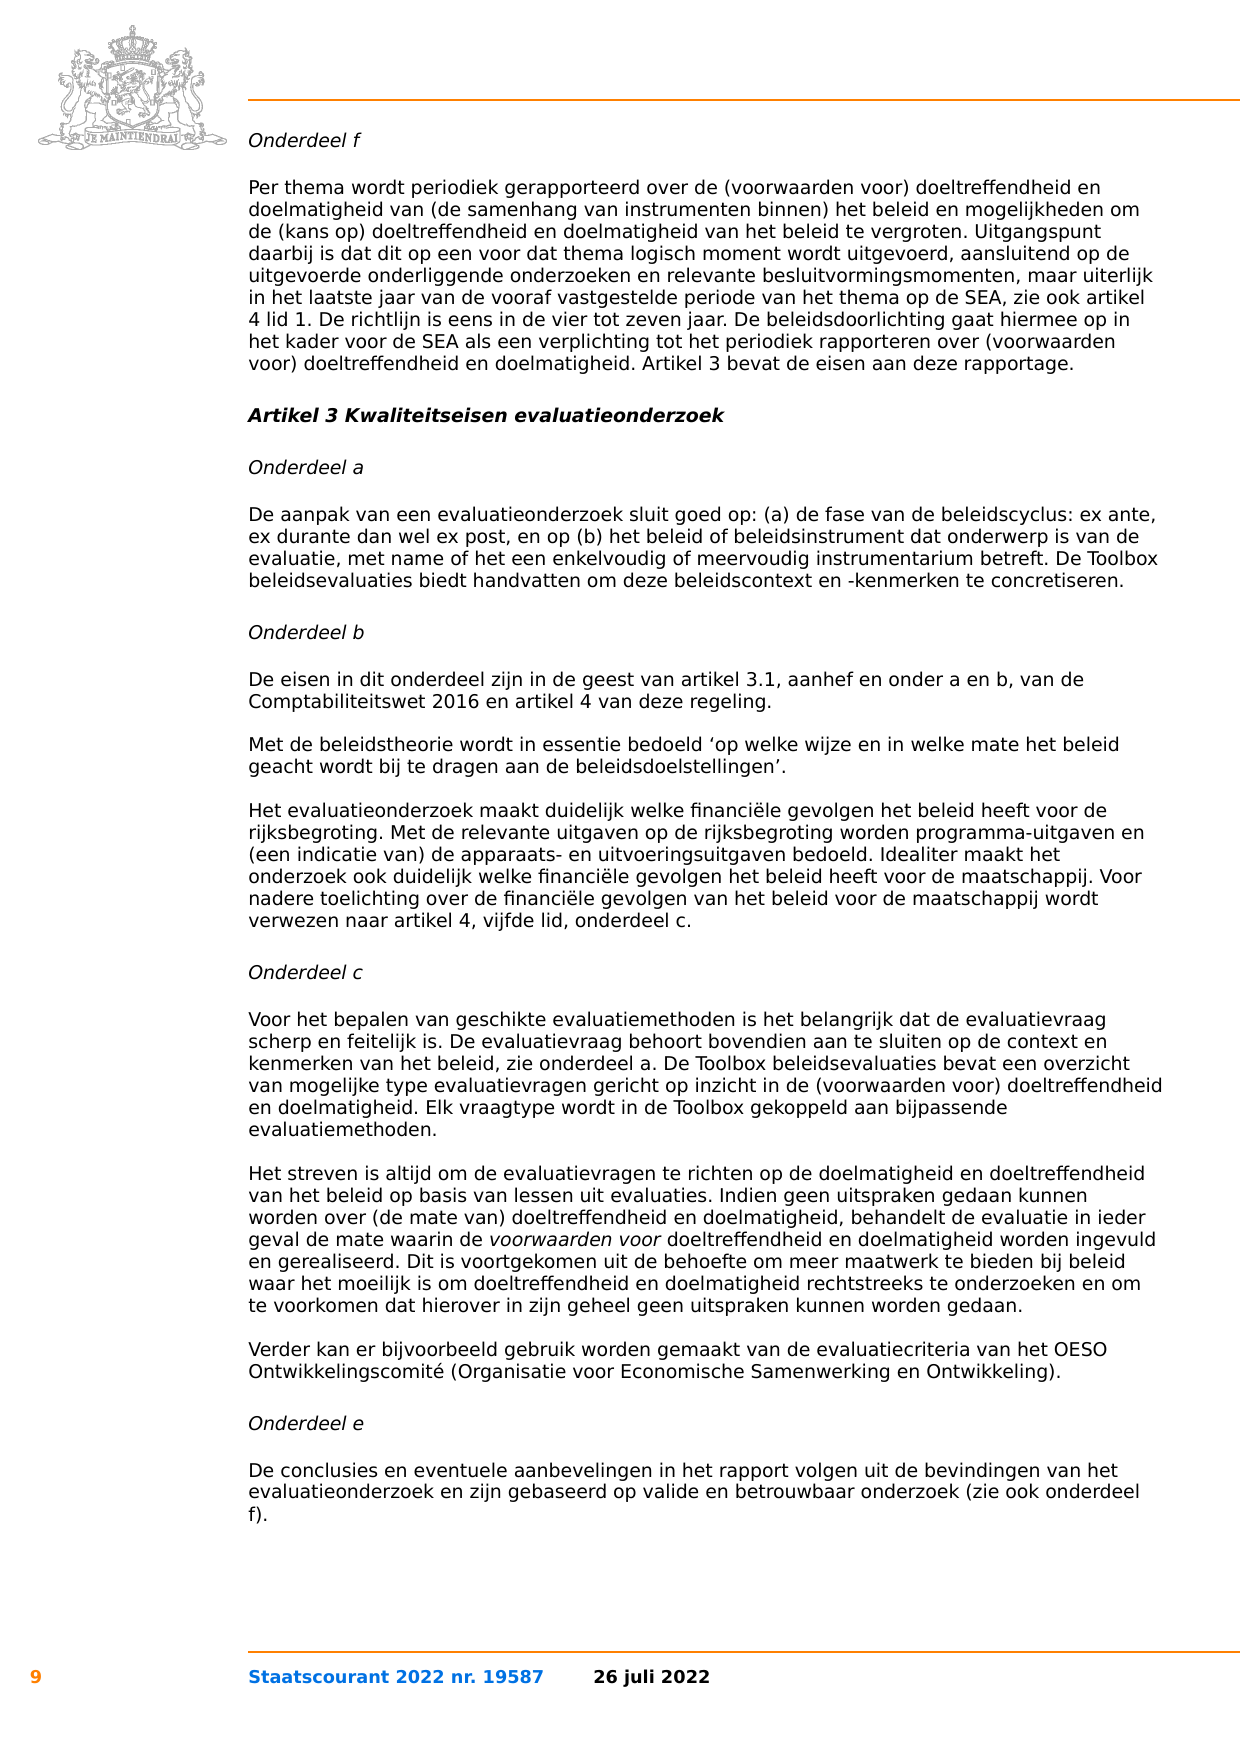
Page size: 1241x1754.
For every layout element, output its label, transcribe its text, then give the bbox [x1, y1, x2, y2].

text Met de beleidstheorie wordt in essentie bedoeld ‘op welke wijze en in welke mate het beleid geacht wordt bij te dragen aan de beleidsdoelstellingen’. [248, 734, 1163, 778]
text De aanpak van een evaluatieonderzoek sluit goed op: (a) de fase van de beleidscyclus: ex ante, ex durante dan wel ex post, en op (b) het beleid of beleidsinstrument dat onderwerp is van de evaluatie, met name of het een enkelvoudig of meervoudig instrumentarium betreft. De Toolbox beleidsevaluaties biedt handvatten om deze beleidscontext en -kenmerken te concretiseren. [248, 504, 1163, 592]
picture [38, 25, 227, 150]
text De conclusies en eventuele aanbevelingen in het rapport volgen uit de bevindingen van het evaluatieonderzoek en zijn gebaseerd op valide en betrouwbaar onderzoek (zie ook onderdeel f). [248, 1459, 1163, 1525]
subtitle Onderdeel e [248, 1412, 1163, 1434]
text Het evaluatieonderzoek maakt duidelijk welke financiële gevolgen het beleid heeft voor de rijksbegroting. Met de relevante uitgaven op de rijksbegroting worden programma-uitgaven en (een indicatie van) de apparaats- en uitvoeringsuitgaven bedoeld. Idealiter maakt het onderzoek ook duidelijk welke financiële gevolgen het beleid heeft voor de maatschappij. Voor nadere toelichting over de financiële gevolgen van het beleid voor de maatschappij wordt verwezen naar artikel 4, vijfde lid, onderdeel c. [248, 800, 1163, 932]
subtitle Artikel 3 Kwaliteitseisen evaluatieonderzoek [248, 405, 1163, 427]
subtitle Onderdeel f [248, 130, 1163, 152]
subtitle Onderdeel a [248, 457, 1163, 479]
text Het streven is altijd om de evaluatievragen te richten op de doelmatigheid en doeltreffendheid van het beleid op basis van lessen uit evaluaties. Indien geen uitspraken gedaan kunnen worden over (de mate van) doeltreffendheid en doelmatigheid, behandelt de evaluatie in ieder geval de mate waarin de voorwaarden voor doeltreffendheid en doelmatigheid worden ingevuld en gerealiseerd. Dit is voortgekomen uit de behoefte om meer maatwerk te bieden bij beleid waar het moeilijk is om doeltreffendheid en doelmatigheid rechtstreeks te onderzoeken en om te voorkomen dat hierover in zijn geheel geen uitspraken kunnen worden gedaan. [248, 1163, 1163, 1317]
subtitle Onderdeel c [248, 962, 1163, 984]
text Per thema wordt periodiek gerapporteerd over de (voorwaarden voor) doeltreffendheid en doelmatigheid van (de samenhang van instrumenten binnen) het beleid en mogelijkheden om de (kans op) doeltreffendheid en doelmatigheid van het beleid te vergroten. Uitgangspunt daarbij is dat dit op een voor dat thema logisch moment wordt uitgevoerd, aansluitend op de uitgevoerde onderliggende onderzoeken en relevante besluitvormingsmomenten, maar uiterlijk in het laatste jaar van de vooraf vastgestelde periode van het thema op de SEA, zie ook artikel 4 lid 1. De richtlijn is eens in de vier tot zeven jaar. De beleidsdoorlichting gaat hiermee op in het kader voor de SEA als een verplichting tot het periodiek rapporteren over (voorwaarden voor) doeltreffendheid en doelmatigheid. Artikel 3 bevat de eisen aan deze rapportage. [248, 177, 1163, 375]
text Voor het bepalen van geschikte evaluatiemethoden is het belangrijk dat de evaluatievraag scherp en feitelijk is. De evaluatievraag behoort bovendien aan te sluiten op de context en kenmerken van het beleid, zie onderdeel a. De Toolbox beleidsevaluaties bevat een overzicht van mogelijke type evaluatievragen gericht op inzicht in de (voorwaarden voor) doeltreffendheid en doelmatigheid. Elk vraagtype wordt in de Toolbox gekoppeld aan bijpassende evaluatiemethoden. [248, 1009, 1163, 1141]
subtitle Onderdeel b [248, 622, 1163, 643]
text Verder kan er bijvoorbeeld gebruik worden gemaakt van de evaluatiecriteria van het OESO Ontwikkelingscomité (Organisatie voor Economische Samenwerking en Ontwikkeling). [248, 1338, 1163, 1382]
text De eisen in dit onderdeel zijn in de geest van artikel 3.1, aanhef en onder a en b, van de Comptabiliteitswet 2016 en artikel 4 van deze regeling. [248, 668, 1163, 712]
